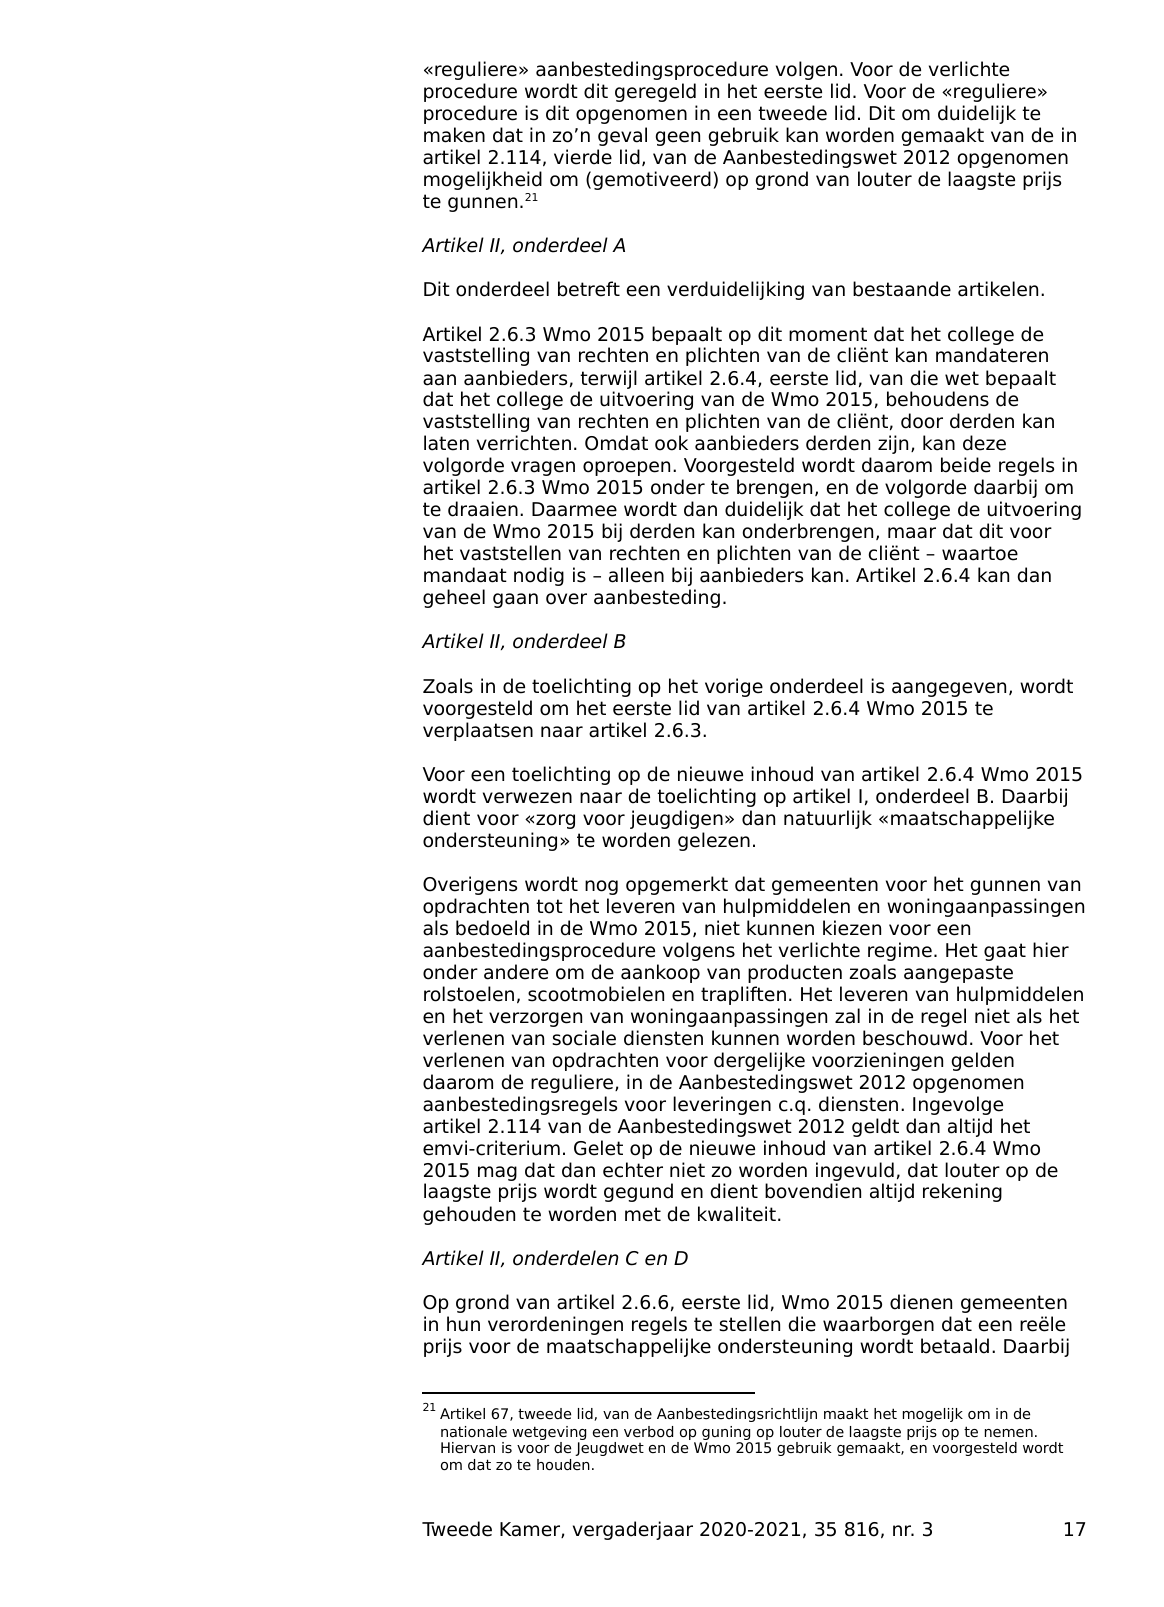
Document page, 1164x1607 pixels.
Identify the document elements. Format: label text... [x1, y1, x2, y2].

text Zoals in de toelichting op het vorige onderdeel is aangegeven, wordt voorgesteld om het eerste lid van artikel 2.6.4 Wmo 2015 te verplaatsen naar artikel 2.6.3. [422, 676, 1087, 741]
text Dit onderdeel betreft een verduidelijking van bestaande artikelen. [422, 279, 1087, 301]
subtitle Artikel II, onderdelen C en D [422, 1248, 1087, 1269]
subtitle Artikel II, onderdeel A [422, 235, 1087, 257]
text Op grond van artikel 2.6.6, eerste lid, Wmo 2015 dienen gemeenten in hun verordeningen regels te stellen die waarborgen dat een reële prijs voor de maatschappelijke ondersteuning wordt betaald. Daarbij [422, 1292, 1087, 1358]
subtitle Artikel II, onderdeel B [422, 631, 1087, 653]
text «reguliere» aanbestedingsprocedure volgen. Voor de verlichte procedure wordt dit geregeld in het eerste lid. Voor de «reguliere» procedure is dit opgenomen in een tweede lid. Dit om duidelijk te maken dat in zo’n geval geen gebruik kan worden gemaakt van de in artikel 2.114, vierde lid, van de Aanbestedingswet 2012 opgenomen mogelijkheid om (gemotiveerd) op grond van louter de laagste prijs te gunnen. [422, 59, 1087, 213]
text Voor een toelichting op de nieuwe inhoud van artikel 2.6.4 Wmo 2015 wordt verwezen naar de toelichting op artikel I, onderdeel B. Daarbij dient voor «zorg voor jeugdigen» dan natuurlijk «maatschappelijke ondersteuning» te worden gelezen. [422, 764, 1087, 852]
text Artikel 67, tweede lid, van de Aanbestedingsrichtlijn maakt het mogelijk om in de nationale wetgeving een verbod op guning op louter de laagste prijs op te nemen. Hiervan is voor de Jeugdwet en de Wmo 2015 gebruik gemaakt, en voorgesteld wordt om dat zo te houden. [422, 1402, 1087, 1474]
text Overigens wordt nog opgemerkt dat gemeenten voor het gunnen van opdrachten tot het leveren van hulpmiddelen en woningaanpassingen als bedoeld in de Wmo 2015, niet kunnen kiezen voor een aanbestedingsprocedure volgens het verlichte regime. Het gaat hier onder andere om de aankoop van producten zoals aangepaste rolstoelen, scootmobielen en trapliften. Het leveren van hulpmiddelen en het verzorgen van woningaanpassingen zal in de regel niet als het verlenen van sociale diensten kunnen worden beschouwd. Voor het verlenen van opdrachten voor dergelijke voorzieningen gelden daarom de reguliere, in de Aanbestedingswet 2012 opgenomen aanbestedingsregels voor leveringen c.q. diensten. Ingevolge artikel 2.114 van de Aanbestedingswet 2012 geldt dan altijd het emvi-criterium. Gelet op de nieuwe inhoud van artikel 2.6.4 Wmo 2015 mag dat dan echter niet zo worden ingevuld, dat louter op de laagste prijs wordt gegund en dient bovendien altijd rekening gehouden te worden met de kwaliteit. [422, 874, 1087, 1225]
text Artikel 2.6.3 Wmo 2015 bepaalt op dit moment dat het college de vaststelling van rechten en plichten van de cliënt kan mandateren aan aanbieders, terwijl artikel 2.6.4, eerste lid, van die wet bepaalt dat het college de uitvoering van de Wmo 2015, behoudens de vaststelling van rechten en plichten van de cliënt, door derden kan laten verrichten. Omdat ook aanbieders derden zijn, kan deze volgorde vragen oproepen. Voorgesteld wordt daarom beide regels in artikel 2.6.3 Wmo 2015 onder te brengen, en de volgorde daarbij om te draaien. Daarmee wordt dan duidelijk dat het college de uitvoering van de Wmo 2015 bij derden kan onderbrengen, maar dat dit voor het vaststellen van rechten en plichten van de cliënt – waartoe mandaat nodig is – alleen bij aanbieders kan. Artikel 2.6.4 kan dan geheel gaan over aanbesteding. [422, 323, 1087, 609]
